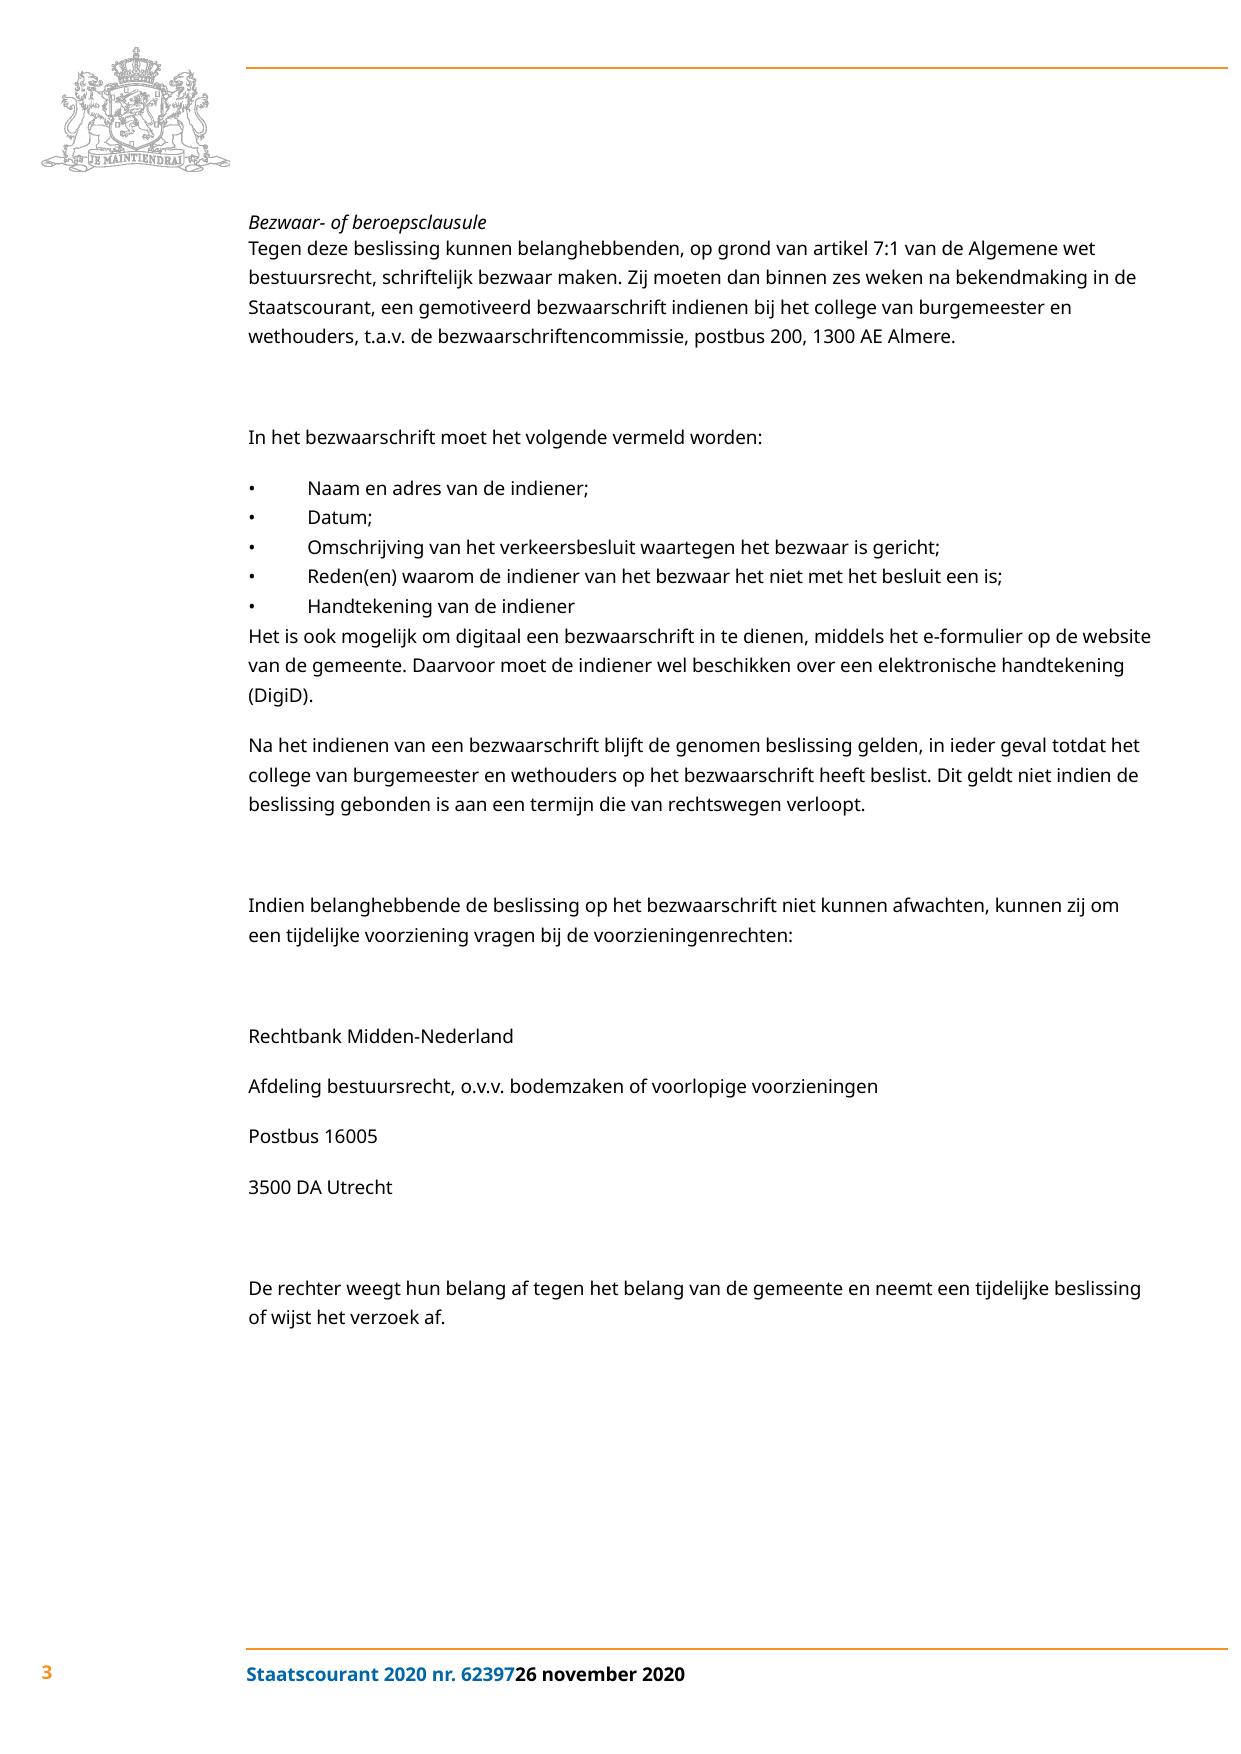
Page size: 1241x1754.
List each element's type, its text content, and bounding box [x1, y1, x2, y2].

text De rechter weegt hun belang af tegen het belang van de gemeente en neemt een tijdelijke beslissing of wijst het verzoek af. [248, 1275, 1152, 1330]
list Omschrijving van het verkeersbesluit waartegen het bezwaar is gericht; [248, 534, 1152, 560]
text Het is ook mogelijk om digitaal een bezwaarschrift in te dienen, middels het e-formulier op de website van de gemeente. Daarvoor moet de indiener wel beschikken over een elektronische handtekening (DigiD). [248, 623, 1152, 708]
text Tegen deze beslissing kunnen belanghebbenden, op grond van artikel 7:1 van de Algemene wet bestuursrecht, schriftelijk bezwaar maken. Zij moeten dan binnen zes weken na bekendmaking in de Staatscourant, een gemotiveerd bezwaarschrift indienen bij het college van burgemeester en wethouders, t.a.v. de bezwaarschriftencommissie, postbus 200, 1300 AE Almere. [248, 235, 1152, 349]
text Postbus 16005 [248, 1124, 1152, 1149]
picture [41, 47, 231, 172]
list Datum; [248, 504, 1152, 530]
text Indien belanghebbende de beslissing op het bezwaarschrift niet kunnen afwachten, kunnen zij om een tijdelijke voorziening vragen bij de voorzieningenrechten: [248, 892, 1152, 948]
text Na het indienen van een bezwaarschrift blijft de genomen beslissing gelden, in ieder geval totdat het college van burgemeester en wethouders op het bezwaarschrift heeft beslist. Dit geldt niet indien de beslissing gebonden is aan een termijn die van rechtswegen verloopt. [248, 732, 1152, 817]
list Naam en adres van de indiener; [248, 475, 1152, 501]
text In het bezwaarschrift moet het volgende vermeld worden: [248, 424, 1152, 450]
text 3500 DA Utrecht [248, 1174, 1152, 1200]
text Rechtbank Midden-Nederland [248, 1023, 1152, 1048]
text Afdeling bestuursrecht, o.v.v. bodemzaken of voorlopige voorzieningen [248, 1073, 1152, 1099]
text Bezwaar- of beroepsclausule [248, 209, 1152, 235]
list Reden(en) waarom de indiener van het bezwaar het niet met het besluit een is; [248, 564, 1152, 589]
list Handtekening van de indiener [248, 593, 1152, 619]
